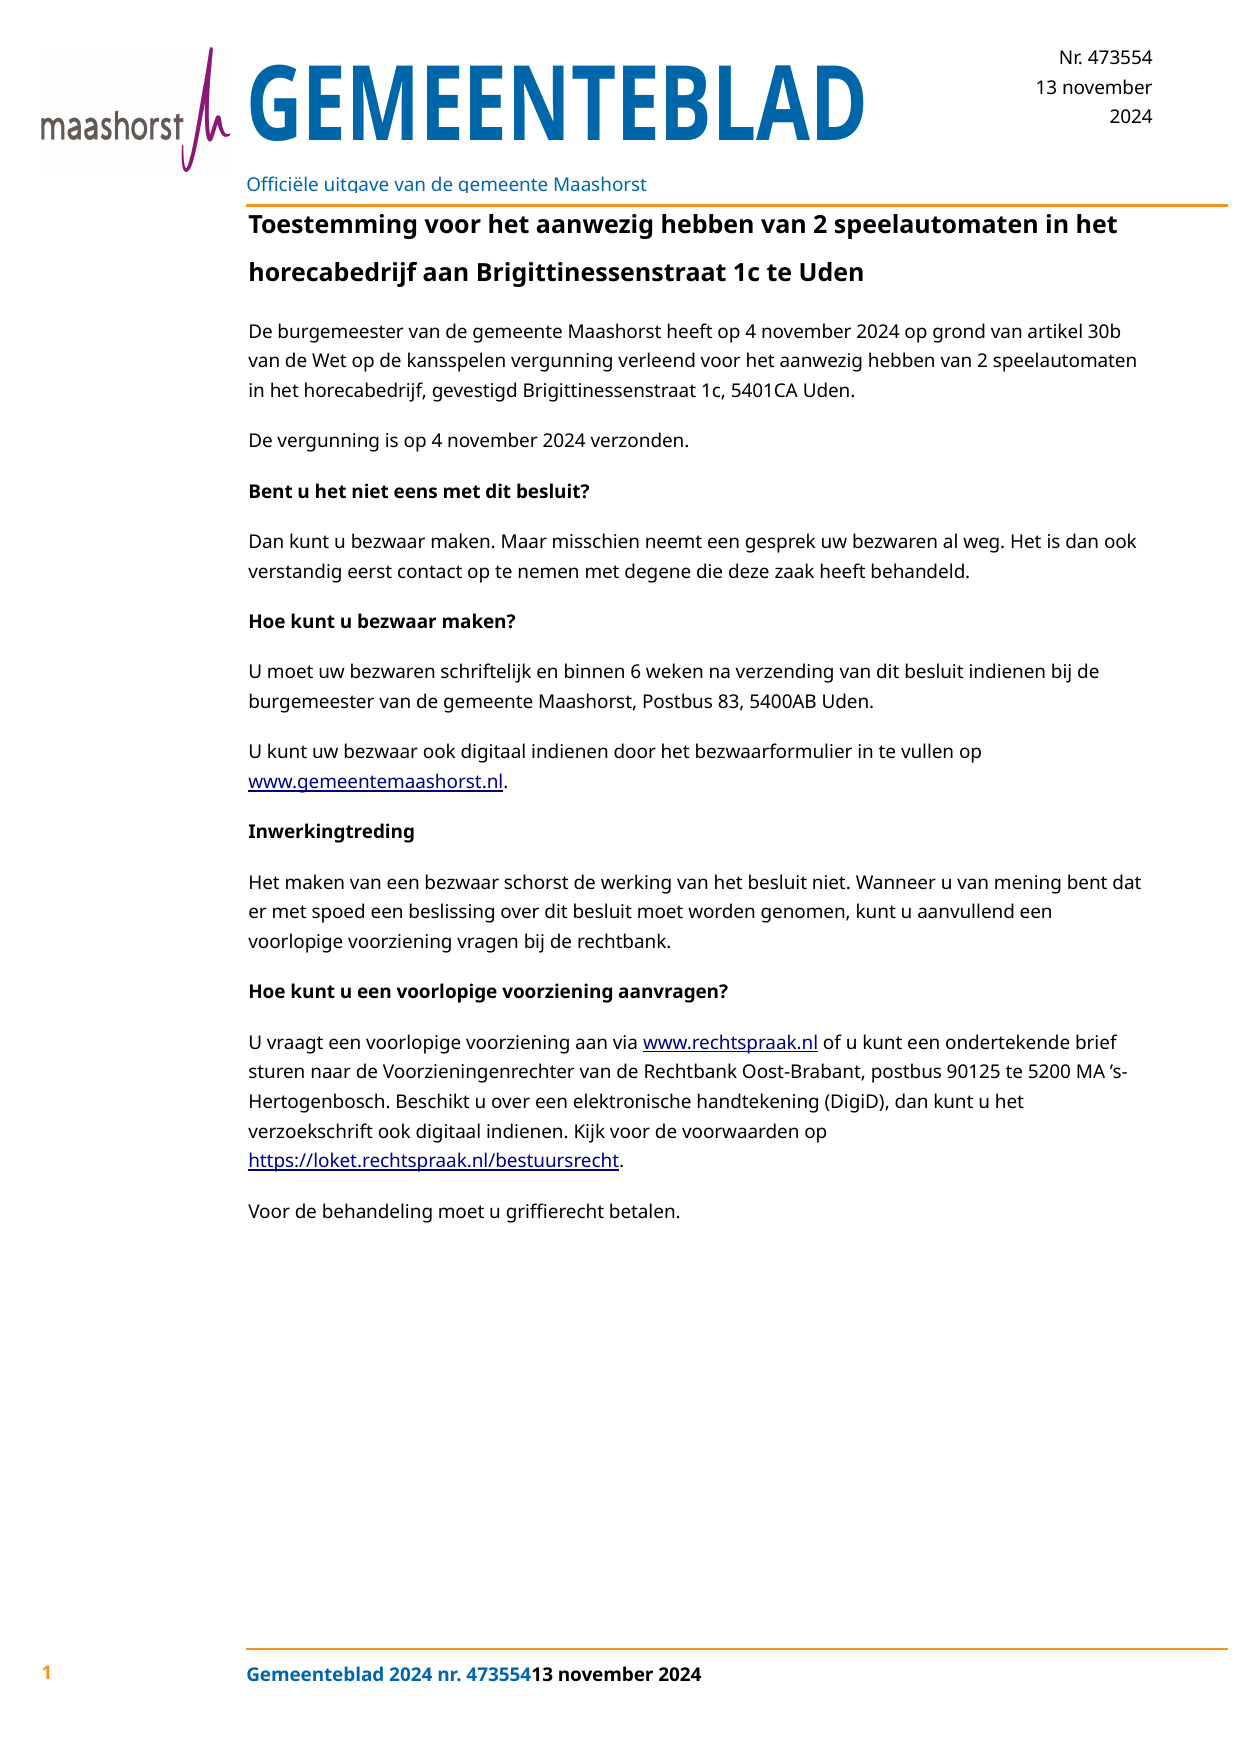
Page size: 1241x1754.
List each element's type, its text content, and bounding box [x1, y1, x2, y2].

text Toestemming voor het aanwezig hebben van 2 speelautomaten in het horecabedrijf aan Brigittinessenstraat 1c te Uden [248, 207, 1152, 288]
text U kunt uw bezwaar ook digitaal indienen door het bezwaarformulier in te vullen op www.gemeentemaashorst.nl. [248, 739, 1152, 794]
text Hoe kunt u bezwaar maken? [248, 608, 1152, 634]
text De vergunning is op 4 november 2024 verzonden. [248, 427, 1152, 453]
text U vraagt een voorlopige voorziening aan via www.rechtspraak.nl of u kunt een ondertekende brief sturen naar de Voorzieningenrechter van de Rechtbank Oost-Brabant, postbus 90125 te 5200 MA ’s-Hertogenbosch. Beschikt u over een elektronische handtekening (DigiD), dan kunt u het verzoekschrift ook digitaal indienen. Kijk voor de voorwaarden op https://loket.rechtspraak.nl/bestuursrecht. [248, 1029, 1152, 1173]
text Inwerkingtreding [248, 819, 1152, 844]
text Dan kunt u bezwaar maken. Maar misschien neemt een gesprek uw bezwaren al weg. Het is dan ook verstandig eerst contact op te nemen met degene die deze zaak heeft behandeld. [248, 528, 1152, 584]
text Hoe kunt u een voorlopige voorziening aanvragen? [248, 979, 1152, 1004]
text U moet uw bezwaren schriftelijk en binnen 6 weken na verzending van dit besluit indienen bij de burgemeester van de gemeente Maashorst, Postbus 83, 5400AB Uden. [248, 659, 1152, 714]
picture [41, 47, 231, 172]
text Voor de behandeling moet u griffierecht betalen. [248, 1198, 1152, 1224]
text Het maken van een bezwaar schorst de werking van het besluit niet. Wanneer u van mening bent dat er met spoed een beslissing over dit besluit moet worden genomen, kunt u aanvullend een voorlopige voorziening vragen bij de rechtbank. [248, 869, 1152, 954]
text Bent u het niet eens met dit besluit? [248, 478, 1152, 504]
text De burgemeester van de gemeente Maashorst heeft op 4 november 2024 op grond van artikel 30b van de Wet op de kansspelen vergunning verleend voor het aanwezig hebben van 2 speelautomaten in het horecabedrijf, gevestigd Brigittinessenstraat 1c, 5401CA Uden. [248, 318, 1152, 403]
